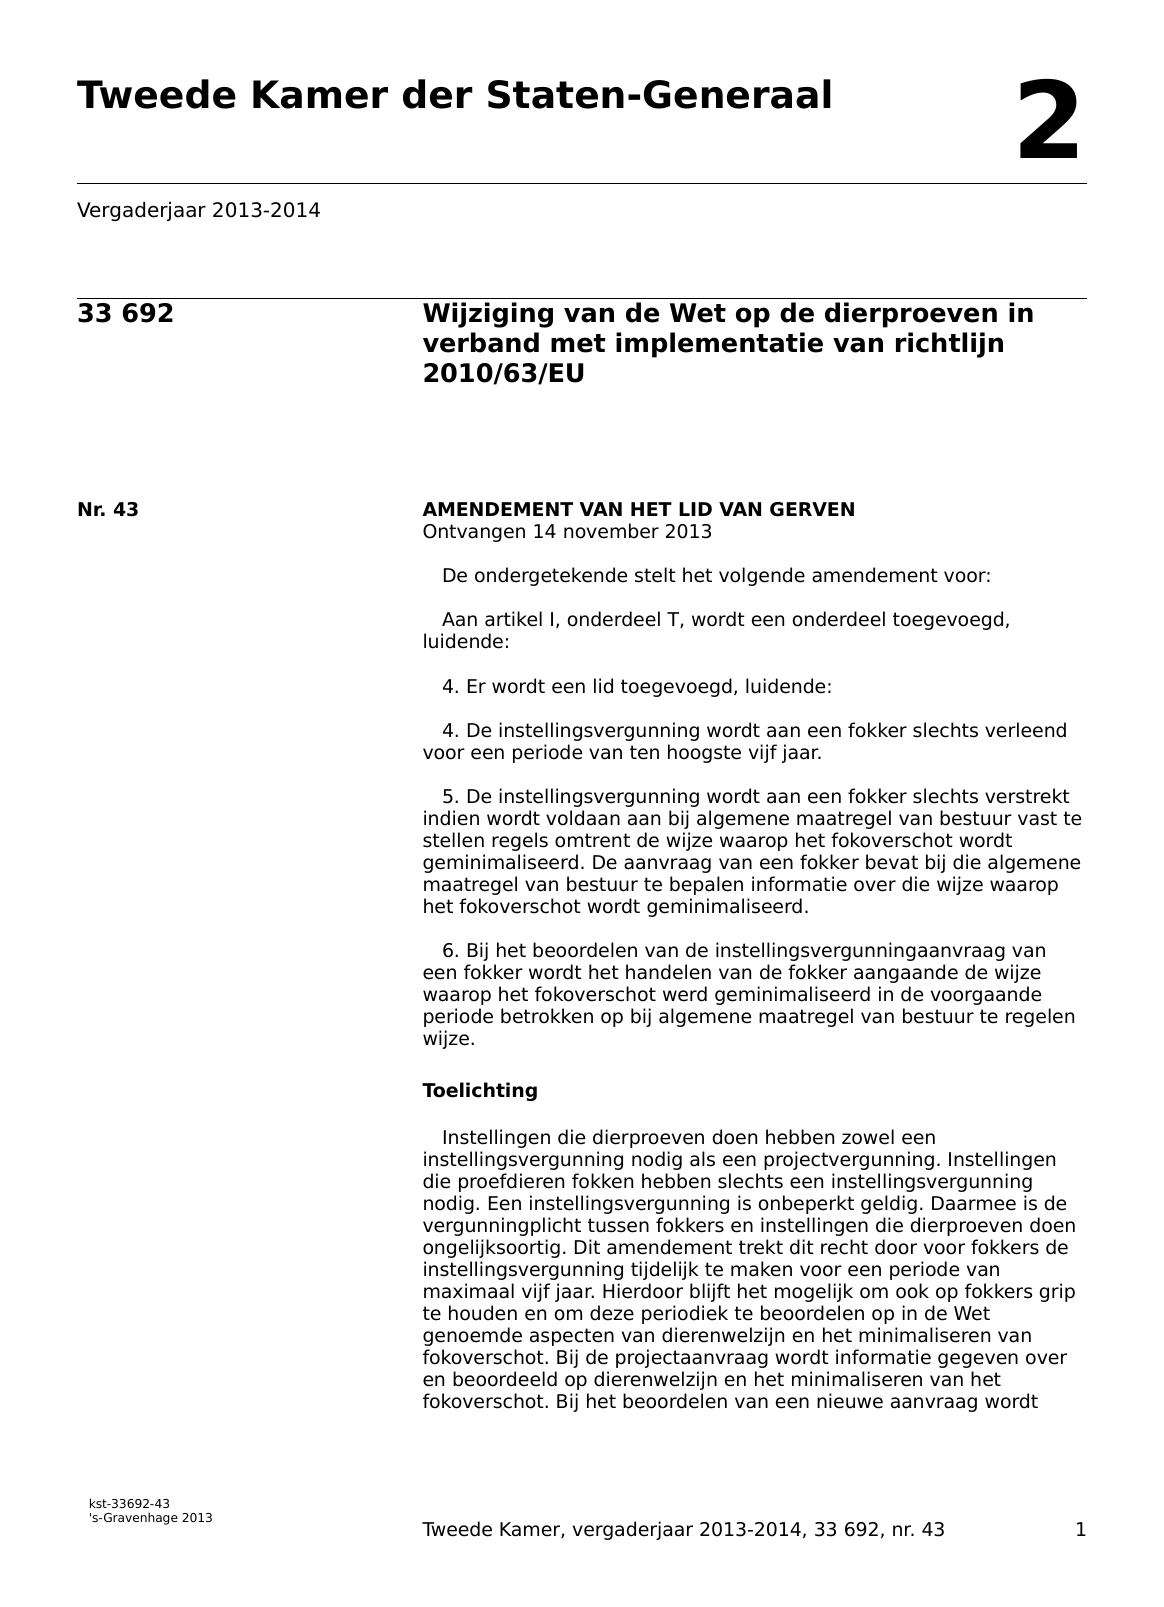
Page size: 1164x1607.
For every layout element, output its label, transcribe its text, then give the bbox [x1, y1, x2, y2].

subtitle 33 692 Wijziging van de Wet op de dierproeven in verband met implementatie van richtlijn 2010/63/EU [77, 299, 1087, 388]
subtitle Nr. 43 AMENDEMENT VAN HET LID VAN GERVEN [77, 499, 1087, 521]
text Instellingen die dierproeven doen hebben zowel een instellingsvergunning nodig als een projectvergunning. Instellingen die proefdieren fokken hebben slechts een instellingsvergunning nodig. Een instellingsvergunning is onbeperkt geldig. Daarmee is de vergunningplicht tussen fokkers en instellingen die dierproeven doen ongelijksoortig. Dit amendement trekt dit recht door voor fokkers de instellingsvergunning tijdelijk te maken voor een periode van maximaal vijf jaar. Hierdoor blijft het mogelijk om ook op fokkers grip te houden en om deze periodiek te beoordelen op in de Wet genoemde aspecten van dierenwelzijn en het minimaliseren van fokoverschot. Bij de projectaanvraag wordt informatie gegeven over en beoordeeld op dierenwelzijn en het minimaliseren van het fokoverschot. Bij het beoordelen van een nieuwe aanvraag wordt [422, 1127, 1087, 1412]
table_header Tweede Kamer der Staten-Generaal [77, 59, 886, 183]
text 's-Gravenhage 2013 [88, 1511, 323, 1525]
text 4. Er wordt een lid toegevoegd, luidende: [422, 676, 1087, 697]
table_header 2 [886, 59, 1087, 183]
subtitle Toelichting [422, 1080, 1087, 1102]
text Ontvangen 14 november 2013 [422, 521, 1087, 543]
text kst-33692-43 [88, 1497, 323, 1511]
text 4. De instellingsvergunning wordt aan een fokker slechts verleend voor een periode van ten hoogste vijf jaar. [422, 720, 1087, 764]
text Aan artikel I, onderdeel T, wordt een onderdeel toegevoegd, luidende: [422, 609, 1087, 653]
text De ondergetekende stelt het volgende amendement voor: [422, 565, 1087, 587]
table_cell Vergaderjaar 2013-2014 [77, 184, 1087, 298]
text 5. De instellingsvergunning wordt aan een fokker slechts verstrekt indien wordt voldaan aan bij algemene maatregel van bestuur vast te stellen regels omtrent de wijze waarop het fokoverschot wordt geminimaliseerd. De aanvraag van een fokker bevat bij die algemene maatregel van bestuur te bepalen informatie over die wijze waarop het fokoverschot wordt geminimaliseerd. [422, 786, 1087, 918]
text 6. Bij het beoordelen van de instellingsvergunningaanvraag van een fokker wordt het handelen van de fokker aangaande de wijze waarop het fokoverschot werd geminimaliseerd in de voorgaande periode betrokken op bij algemene maatregel van bestuur te regelen wijze. [422, 940, 1087, 1050]
